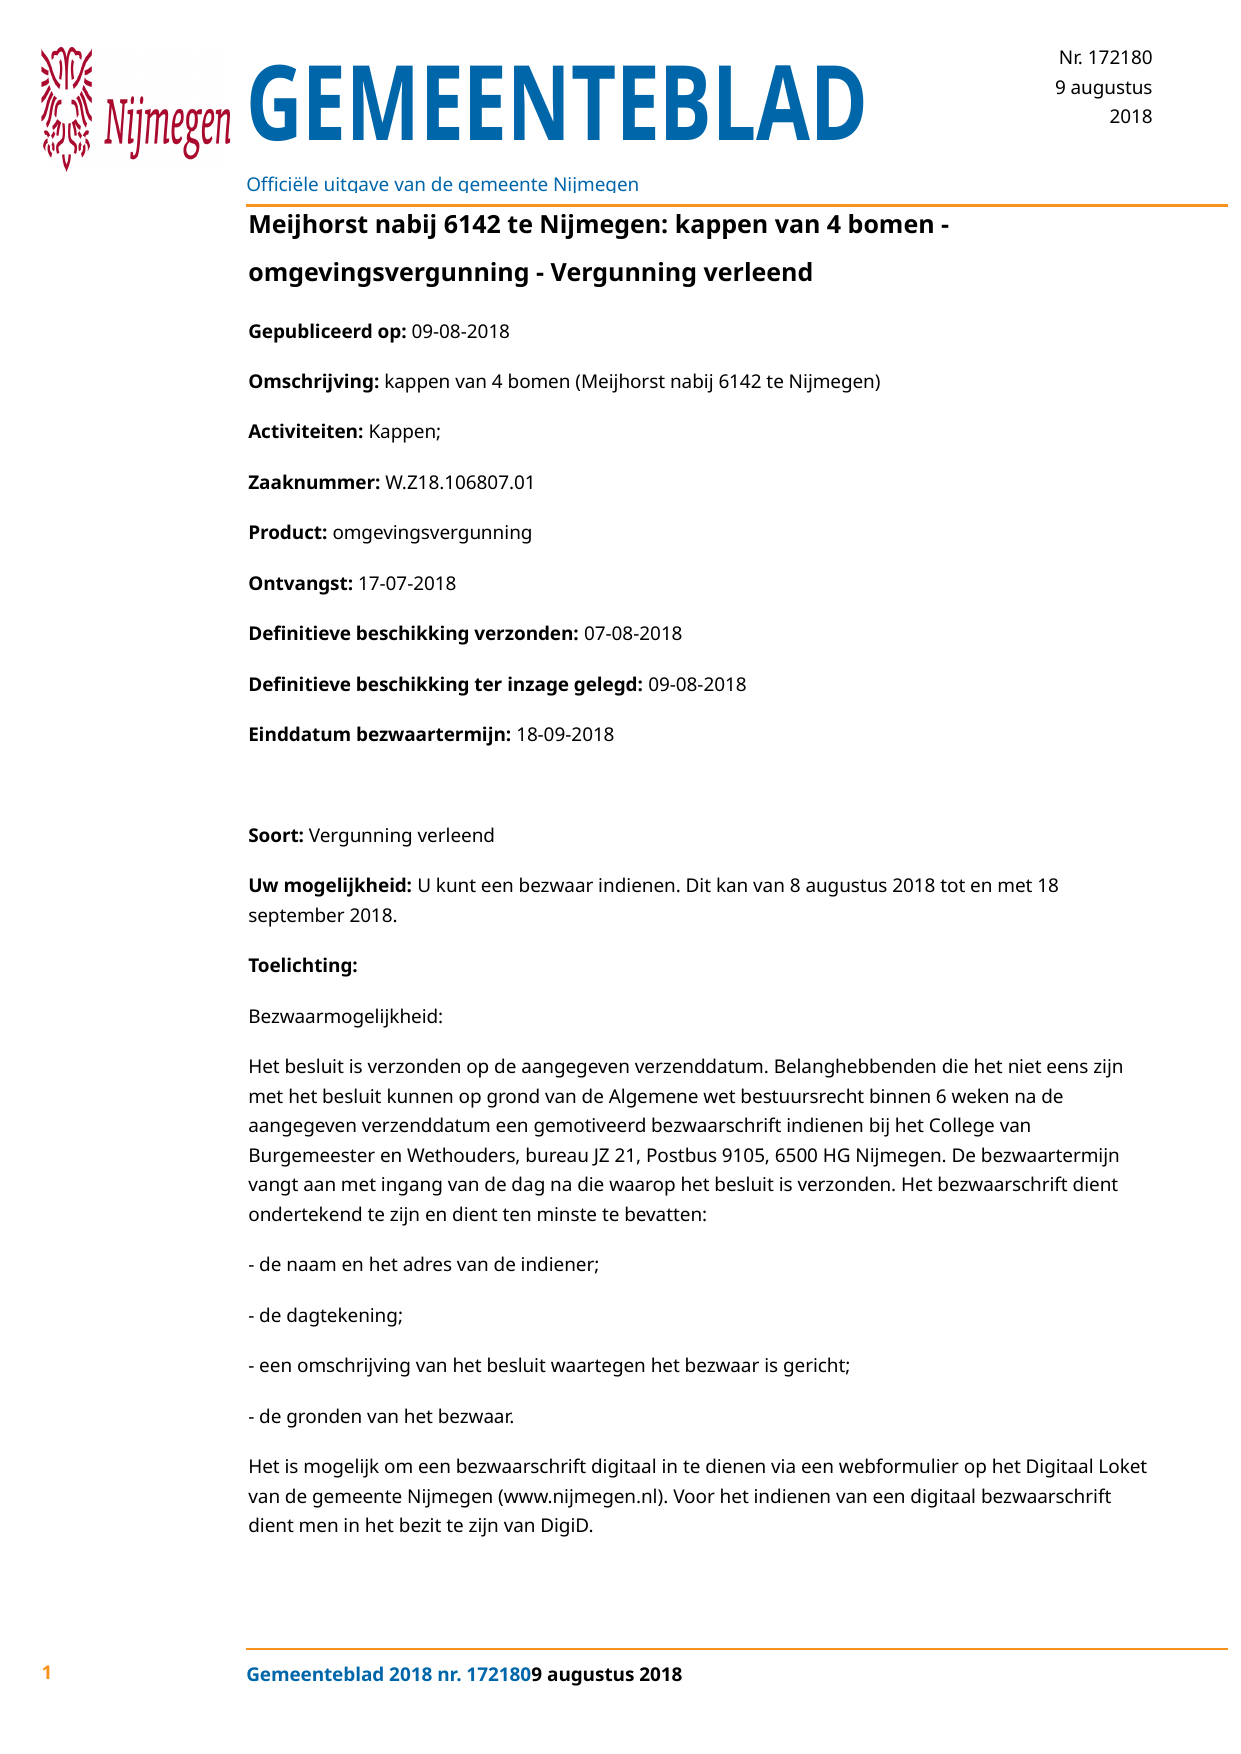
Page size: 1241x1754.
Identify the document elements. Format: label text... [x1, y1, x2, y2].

text - de dagtekening; [248, 1302, 1152, 1328]
text Uw mogelijkheid: U kunt een bezwaar indienen. Dit kan van 8 augustus 2018 tot en met 18 september 2018. [248, 872, 1152, 928]
text Het is mogelijk om een bezwaarschrift digitaal in te dienen via een webformulier op het Digitaal Loket van de gemeente Nijmegen (www.nijmegen.nl). Voor het indienen van een digitaal bezwaarschrift dient men in het bezit te zijn van DigiD. [248, 1453, 1152, 1538]
text Het besluit is verzonden op de aangegeven verzenddatum. Belanghebbenden die het niet eens zijn met het besluit kunnen op grond van de Algemene wet bestuursrecht binnen 6 weken na de aangegeven verzenddatum een gemotiveerd bezwaarschrift indienen bij het College van Burgemeester en Wethouders, bureau JZ 21, Postbus 9105, 6500 HG Nijmegen. De bezwaartermijn vangt aan met ingang van de dag na die waarop het besluit is verzonden. Het bezwaarschrift dient ondertekend te zijn en dient ten minste te bevatten: [248, 1053, 1152, 1227]
text Omschrijving: kappen van 4 bomen (Meijhorst nabij 6142 te Nijmegen) [248, 368, 1152, 394]
text Zaaknummer: W.Z18.106807.01 [248, 469, 1152, 495]
text Definitieve beschikking verzonden: 07-08-2018 [248, 620, 1152, 646]
text Meijhorst nabij 6142 te Nijmegen: kappen van 4 bomen - omgevingsvergunning - Vergunning verleend [248, 207, 1152, 288]
text Gepubliceerd op: 09-08-2018 [248, 318, 1152, 344]
text Product: omgevingsvergunning [248, 519, 1152, 545]
text Einddatum bezwaartermijn: 18-09-2018 [248, 721, 1152, 747]
text Soort: Vergunning verleend [248, 822, 1152, 848]
text Toelichting: [248, 952, 1152, 978]
text Definitieve beschikking ter inzage gelegd: 09-08-2018 [248, 671, 1152, 697]
text Bezwaarmogelijkheid: [248, 1003, 1152, 1029]
text - een omschrijving van het besluit waartegen het bezwaar is gericht; [248, 1352, 1152, 1378]
picture [41, 47, 231, 172]
text - de naam en het adres van de indiener; [248, 1252, 1152, 1277]
text - de gronden van het bezwaar. [248, 1403, 1152, 1429]
text Ontvangst: 17-07-2018 [248, 570, 1152, 596]
text Activiteiten: Kappen; [248, 419, 1152, 444]
